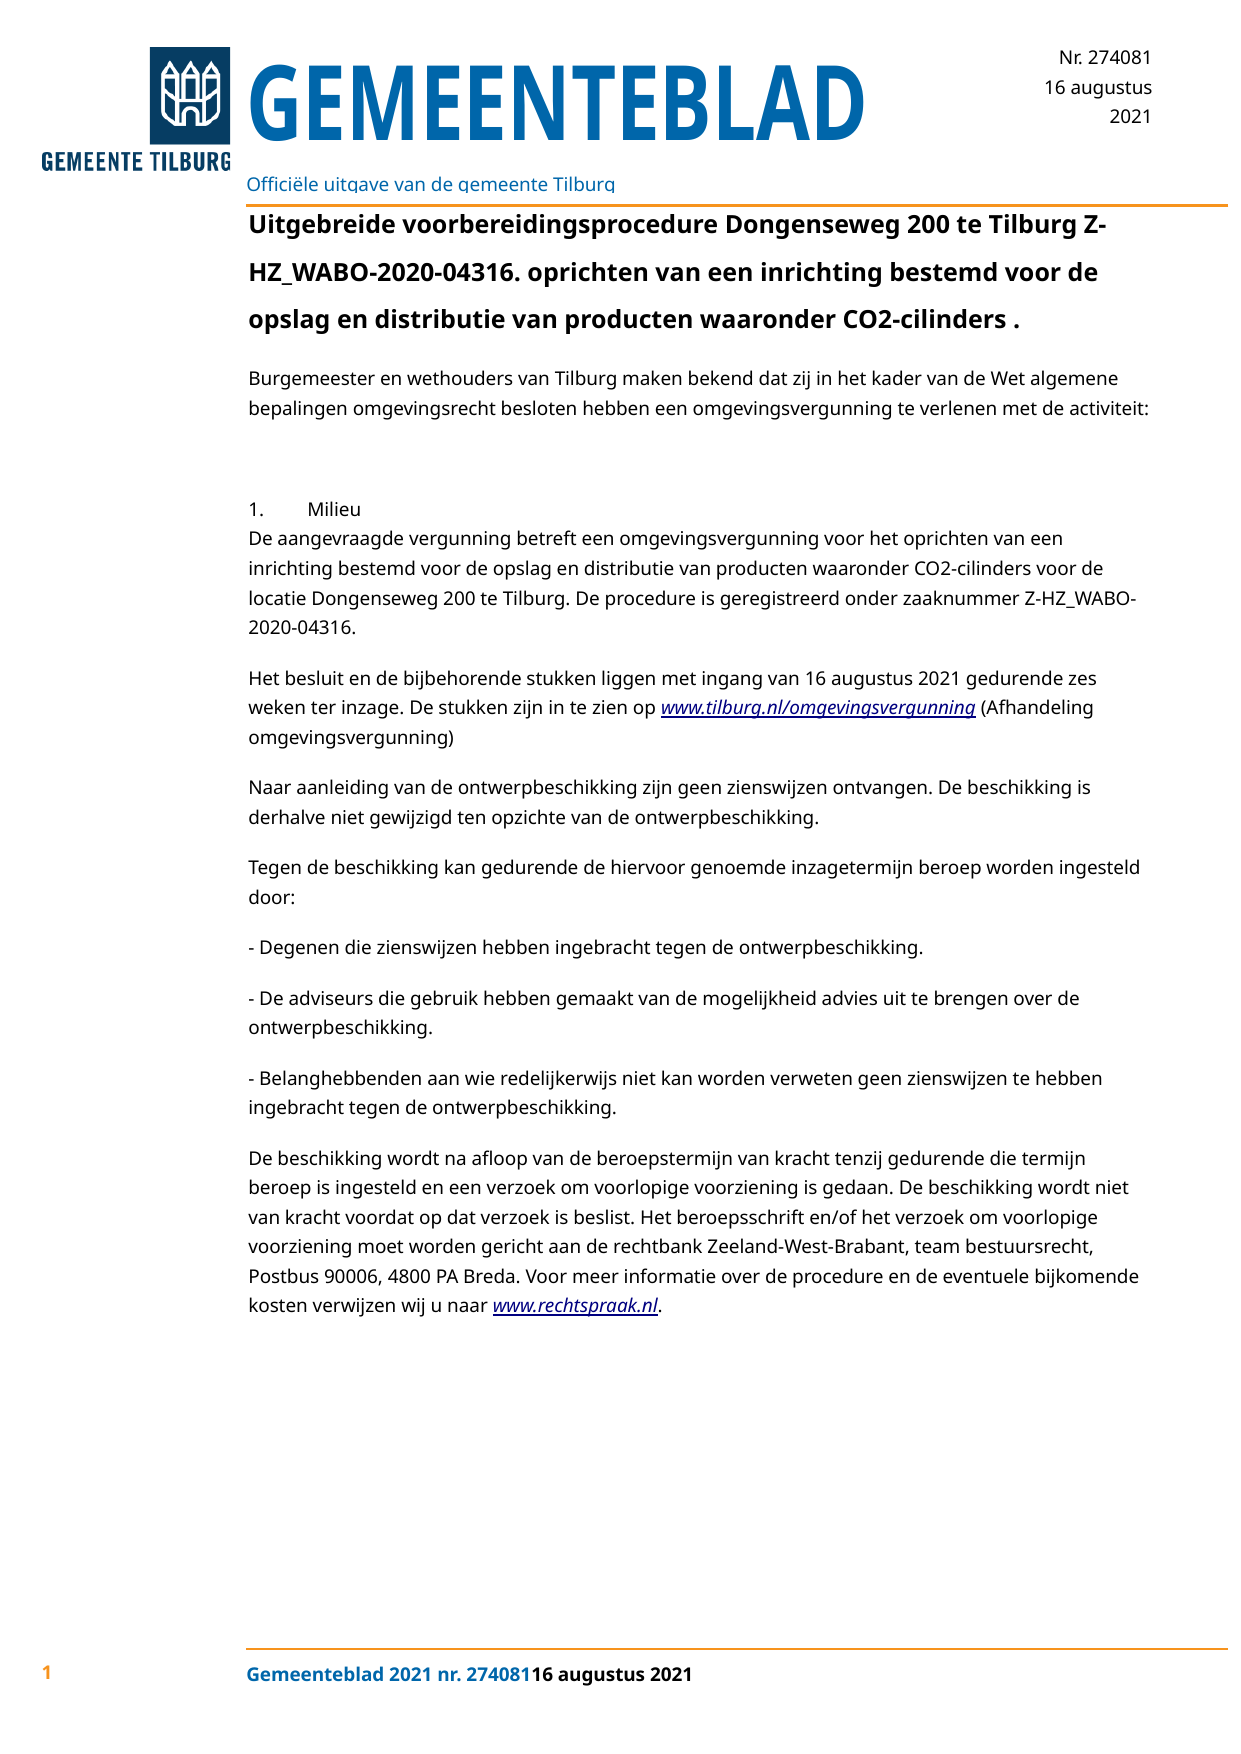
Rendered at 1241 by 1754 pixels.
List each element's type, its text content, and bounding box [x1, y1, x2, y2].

text De aangevraagde vergunning betreft een omgevingsvergunning voor het oprichten van een inrichting bestemd voor de opslag en distributie van producten waaronder CO2-cilinders voor de locatie Dongenseweg 200 te Tilburg. De procedure is geregistreerd onder zaaknummer Z-HZ_WABO-2020-04316. [248, 526, 1152, 640]
text Naar aanleiding van de ontwerpbeschikking zijn geen zienswijzen ontvangen. De beschikking is derhalve niet gewijzigd ten opzichte van de ontwerpbeschikking. [248, 774, 1152, 829]
text Het besluit en de bijbehorende stukken liggen met ingang van 16 augustus 2021 gedurende zes weken ter inzage. De stukken zijn in te zien op www.tilburg.nl/omgevingsvergunning (Afhandeling omgevingsvergunning) [248, 665, 1152, 749]
picture [41, 47, 231, 172]
list Milieu [248, 496, 1152, 522]
text - Belanghebbenden aan wie redelijkerwijs niet kan worden verweten geen zienswijzen te hebben ingebracht tegen de ontwerpbeschikking. [248, 1065, 1152, 1120]
text Tegen de beschikking kan gedurende de hiervoor genoemde inzagetermijn beroep worden ingesteld door: [248, 854, 1152, 909]
text - De adviseurs die gebruik hebben gemaakt van de mogelijkheid advies uit te brengen over de ontwerpbeschikking. [248, 985, 1152, 1040]
text Burgemeester en wethouders van Tilburg maken bekend dat zij in het kader van de Wet algemene bepalingen omgevingsrecht besloten hebben een omgevingsvergunning te verlenen met de activiteit: [248, 366, 1152, 421]
text Uitgebreide voorbereidingsprocedure Dongenseweg 200 te Tilburg Z-HZ_WABO-2020-04316. oprichten van een inrichting bestemd voor de opslag en distributie van producten waaronder CO2-cilinders . [248, 207, 1152, 336]
text - Degenen die zienswijzen hebben ingebracht tegen de ontwerpbeschikking. [248, 934, 1152, 960]
text De beschikking wordt na afloop van de beroepstermijn van kracht tenzij gedurende die termijn beroep is ingesteld en een verzoek om voorlopige voorziening is gedaan. De beschikking wordt niet van kracht voordat op dat verzoek is beslist. Het beroepsschrift en/of het verzoek om voorlopige voorziening moet worden gericht aan de rechtbank Zeeland-West-Brabant, team bestuursrecht, Postbus 90006, 4800 PA Breda. Voor meer informatie over de procedure en de eventuele bijkomende kosten verwijzen wij u naar www.rechtspraak.nl. [248, 1145, 1152, 1318]
